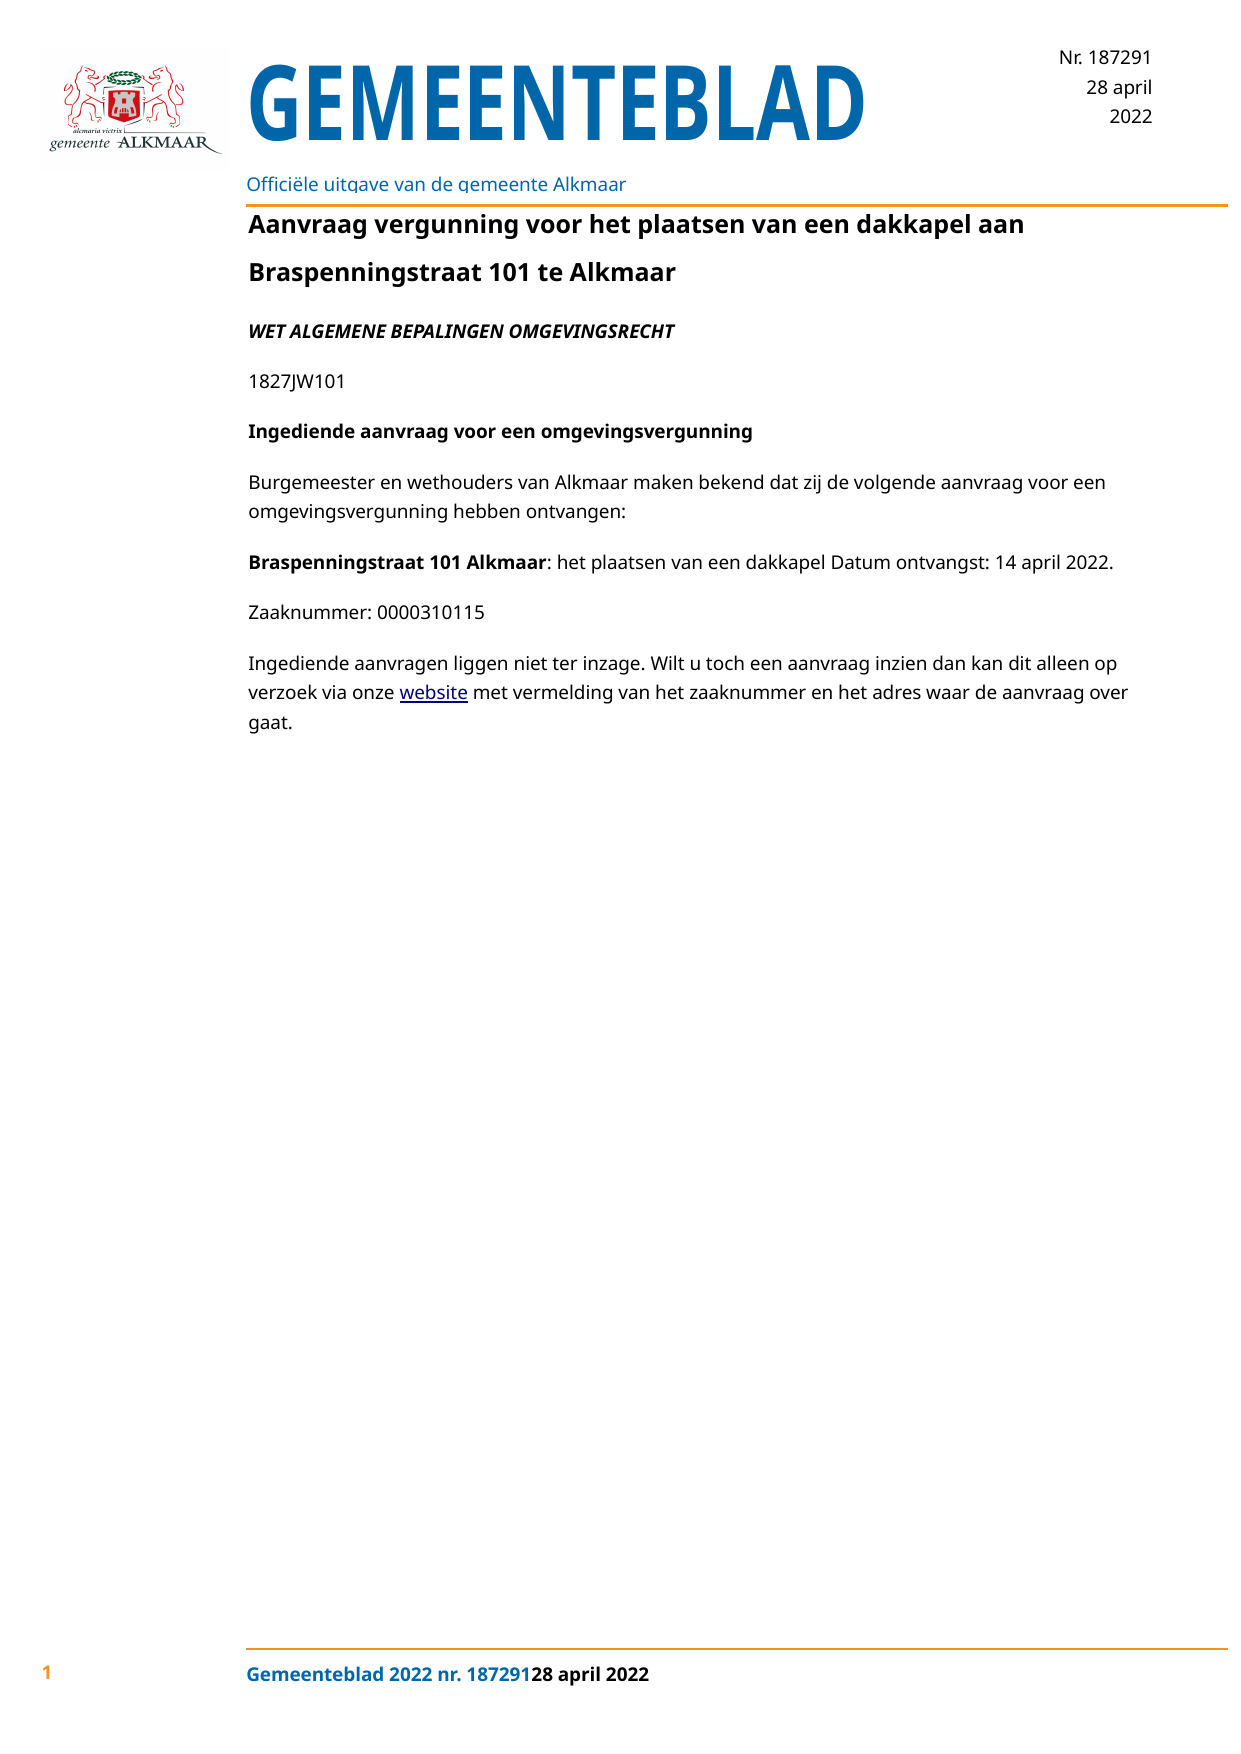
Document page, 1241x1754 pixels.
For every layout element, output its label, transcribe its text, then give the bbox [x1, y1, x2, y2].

text Ingediende aanvragen liggen niet ter inzage. Wilt u toch een aanvraag inzien dan kan dit alleen op verzoek via onze website met vermelding van het zaaknummer en het adres waar de aanvraag over gaat. [248, 650, 1152, 735]
text 1827JW101 [248, 368, 1152, 394]
picture [41, 47, 231, 172]
text Ingediende aanvraag voor een omgevingsvergunning [248, 419, 1152, 444]
text Aanvraag vergunning voor het plaatsen van een dakkapel aan Braspenningstraat 101 te Alkmaar [248, 207, 1152, 288]
text Zaaknummer: 0000310115 [248, 599, 1152, 625]
text Braspenningstraat 101 Alkmaar: het plaatsen van een dakkapel Datum ontvangst: 14 april 2022. [248, 549, 1152, 575]
text Burgemeester en wethouders van Alkmaar maken bekend dat zij de volgende aanvraag voor een omgevingsvergunning hebben ontvangen: [248, 469, 1152, 524]
text WET ALGEMENE BEPALINGEN OMGEVINGSRECHT [248, 318, 1152, 344]
